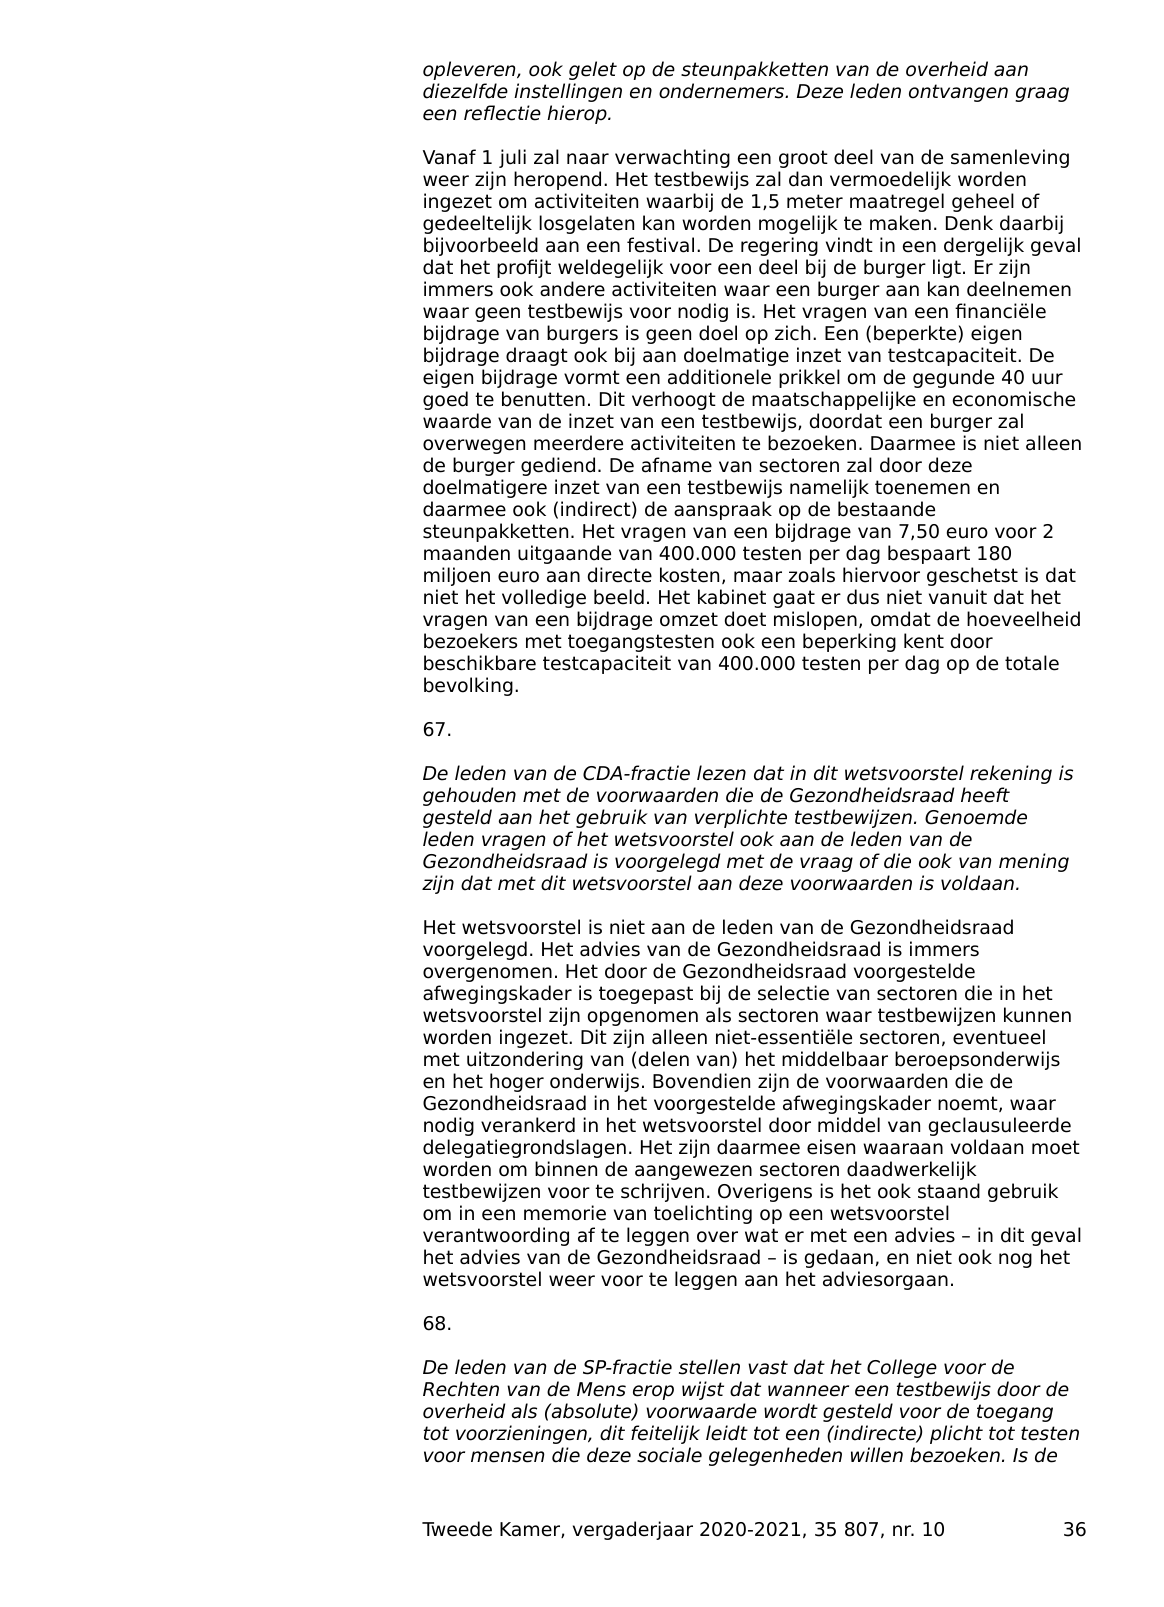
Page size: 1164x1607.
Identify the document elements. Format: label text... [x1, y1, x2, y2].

text De leden van de CDA-fractie lezen dat in dit wetsvoorstel rekening is gehouden met de voorwaarden die de Gezondheidsraad heeft gesteld aan het gebruik van verplichte testbewijzen. Genoemde leden vragen of het wetsvoorstel ook aan de leden van de Gezondheidsraad is voorgelegd met de vraag of die ook van mening zijn dat met dit wetsvoorstel aan deze voorwaarden is voldaan. [422, 763, 1087, 895]
text Vanaf 1 juli zal naar verwachting een groot deel van de samenleving weer zijn heropend. Het testbewijs zal dan vermoedelijk worden ingezet om activiteiten waarbij de 1,5 meter maatregel geheel of gedeeltelijk losgelaten kan worden mogelijk te maken. Denk daarbij bijvoorbeeld aan een festival. De regering vindt in een dergelijk geval dat het profijt weldegelijk voor een deel bij de burger ligt. Er zijn immers ook andere activiteiten waar een burger aan kan deelnemen waar geen testbewijs voor nodig is. Het vragen van een financiële bijdrage van burgers is geen doel op zich. Een (beperkte) eigen bijdrage draagt ook bij aan doelmatige inzet van testcapaciteit. De eigen bijdrage vormt een additionele prikkel om de gegunde 40 uur goed te benutten. Dit verhoogt de maatschappelijke en economische waarde van de inzet van een testbewijs, doordat een burger zal overwegen meerdere activiteiten te bezoeken. Daarmee is niet alleen de burger gediend. De afname van sectoren zal door deze doelmatigere inzet van een testbewijs namelijk toenemen en daarmee ook (indirect) de aanspraak op de bestaande steunpakketten. Het vragen van een bijdrage van 7,50 euro voor 2 maanden uitgaande van 400.000 testen per dag bespaart 180 miljoen euro aan directe kosten, maar zoals hiervoor geschetst is dat niet het volledige beeld. Het kabinet gaat er dus niet vanuit dat het vragen van een bijdrage omzet doet mislopen, omdat de hoeveelheid bezoekers met toegangstesten ook een beperking kent door beschikbare testcapaciteit van 400.000 testen per dag op de totale bevolking. [422, 147, 1087, 697]
text 68. [422, 1313, 1087, 1335]
text Het wetsvoorstel is niet aan de leden van de Gezondheidsraad voorgelegd. Het advies van de Gezondheidsraad is immers overgenomen. Het door de Gezondheidsraad voorgestelde afwegingskader is toegepast bij de selectie van sectoren die in het wetsvoorstel zijn opgenomen als sectoren waar testbewijzen kunnen worden ingezet. Dit zijn alleen niet-essentiële sectoren, eventueel met uitzondering van (delen van) het middelbaar beroepsonderwijs en het hoger onderwijs. Bovendien zijn de voorwaarden die de Gezondheidsraad in het voorgestelde afwegingskader noemt, waar nodig verankerd in het wetsvoorstel door middel van geclausuleerde delegatiegrondslagen. Het zijn daarmee eisen waaraan voldaan moet worden om binnen de aangewezen sectoren daadwerkelijk testbewijzen voor te schrijven. Overigens is het ook staand gebruik om in een memorie van toelichting op een wetsvoorstel verantwoording af te leggen over wat er met een advies – in dit geval het advies van de Gezondheidsraad – is gedaan, en niet ook nog het wetsvoorstel weer voor te leggen aan het adviesorgaan. [422, 917, 1087, 1291]
text opleveren, ook gelet op de steunpakketten van de overheid aan diezelfde instellingen en ondernemers. Deze leden ontvangen graag een reflectie hierop. [422, 59, 1087, 125]
text 67. [422, 719, 1087, 741]
text De leden van de SP-fractie stellen vast dat het College voor de Rechten van de Mens erop wijst dat wanneer een testbewijs door de overheid als (absolute) voorwaarde wordt gesteld voor de toegang tot voorzieningen, dit feitelijk leidt tot een (indirecte) plicht tot testen voor mensen die deze sociale gelegenheden willen bezoeken. Is de [422, 1357, 1087, 1467]
